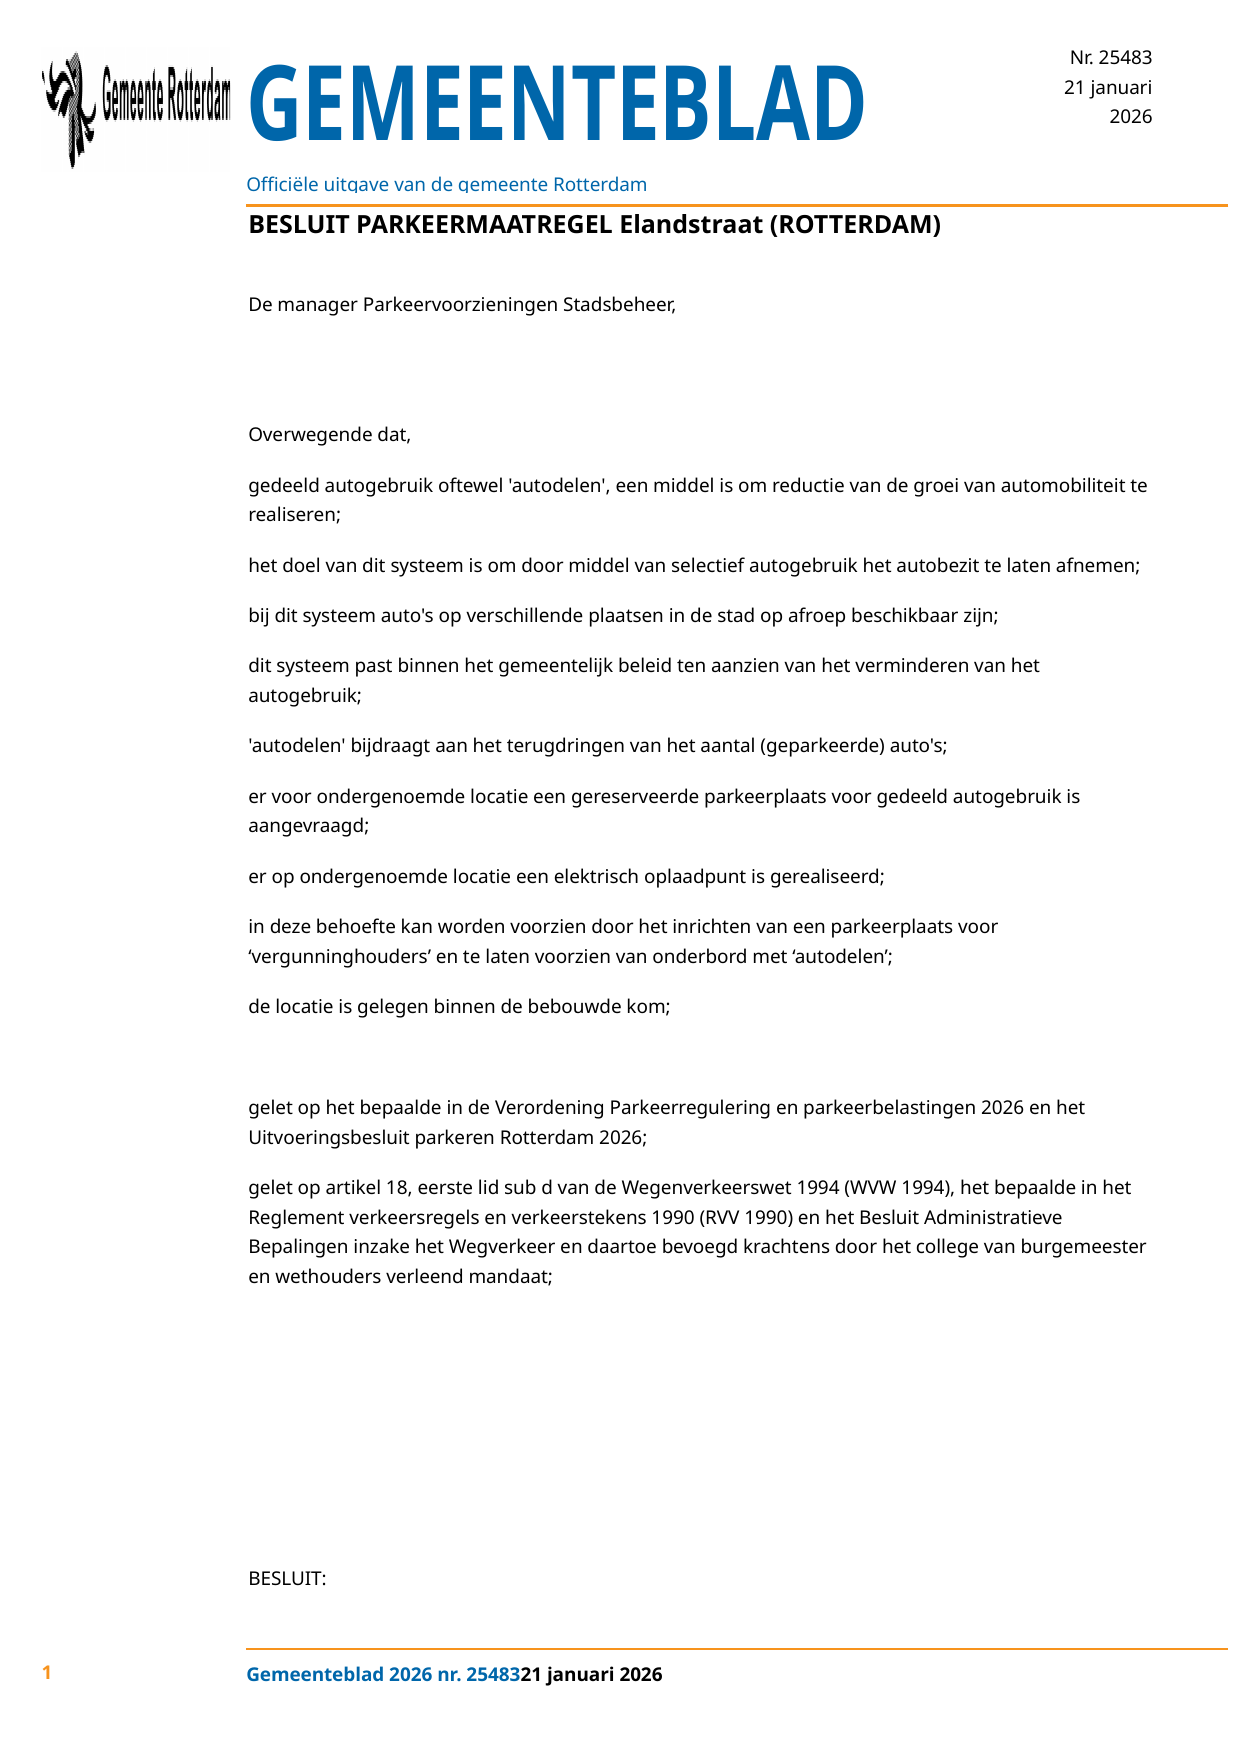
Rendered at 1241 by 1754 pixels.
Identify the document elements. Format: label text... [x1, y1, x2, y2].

text De manager Parkeervoorzieningen Stadsbeheer, [248, 291, 1152, 317]
text dit systeem past binnen het gemeentelijk beleid ten aanzien van het verminderen van het autogebruik; [248, 653, 1152, 708]
text gedeeld autogebruik oftewel 'autodelen', een middel is om reductie van de groei van automobiliteit te realiseren; [248, 472, 1152, 527]
text er op ondergenoemde locatie een elektrisch oplaadpunt is gerealiseerd; [248, 863, 1152, 889]
text de locatie is gelegen binnen de bebouwde kom; [248, 993, 1152, 1019]
text Overwegende dat, [248, 421, 1152, 447]
text gelet op het bepaalde in de Verordening Parkeerregulering en parkeerbelastingen 2026 en het Uitvoeringsbesluit parkeren Rotterdam 2026; [248, 1094, 1152, 1150]
text het doel van dit systeem is om door middel van selectief autogebruik het autobezit te laten afnemen; [248, 552, 1152, 578]
text BESLUIT: [248, 1566, 1152, 1591]
text 'autodelen' bijdraagt aan het terugdringen van het aantal (geparkeerde) auto's; [248, 733, 1152, 758]
text bij dit systeem auto's op verschillende plaatsen in de stad op afroep beschikbaar zijn; [248, 602, 1152, 628]
text BESLUIT PARKEERMAATREGEL Elandstraat (ROTTERDAM) [248, 207, 1152, 241]
picture [41, 47, 231, 172]
text in deze behoefte kan worden voorzien door het inrichten van een parkeerplaats voor ‘vergunninghouders’ en te laten voorzien van onderbord met ‘autodelen’; [248, 913, 1152, 969]
text gelet op artikel 18, eerste lid sub d van de Wegenverkeerswet 1994 (WVW 1994), het bepaalde in het Reglement verkeersregels en verkeerstekens 1990 (RVV 1990) en het Besluit Administratieve Bepalingen inzake het Wegverkeer en daartoe bevoegd krachtens door het college van burgemeester en wethouders verleend mandaat; [248, 1174, 1152, 1289]
text er voor ondergenoemde locatie een gereserveerde parkeerplaats voor gedeeld autogebruik is aangevraagd; [248, 783, 1152, 838]
